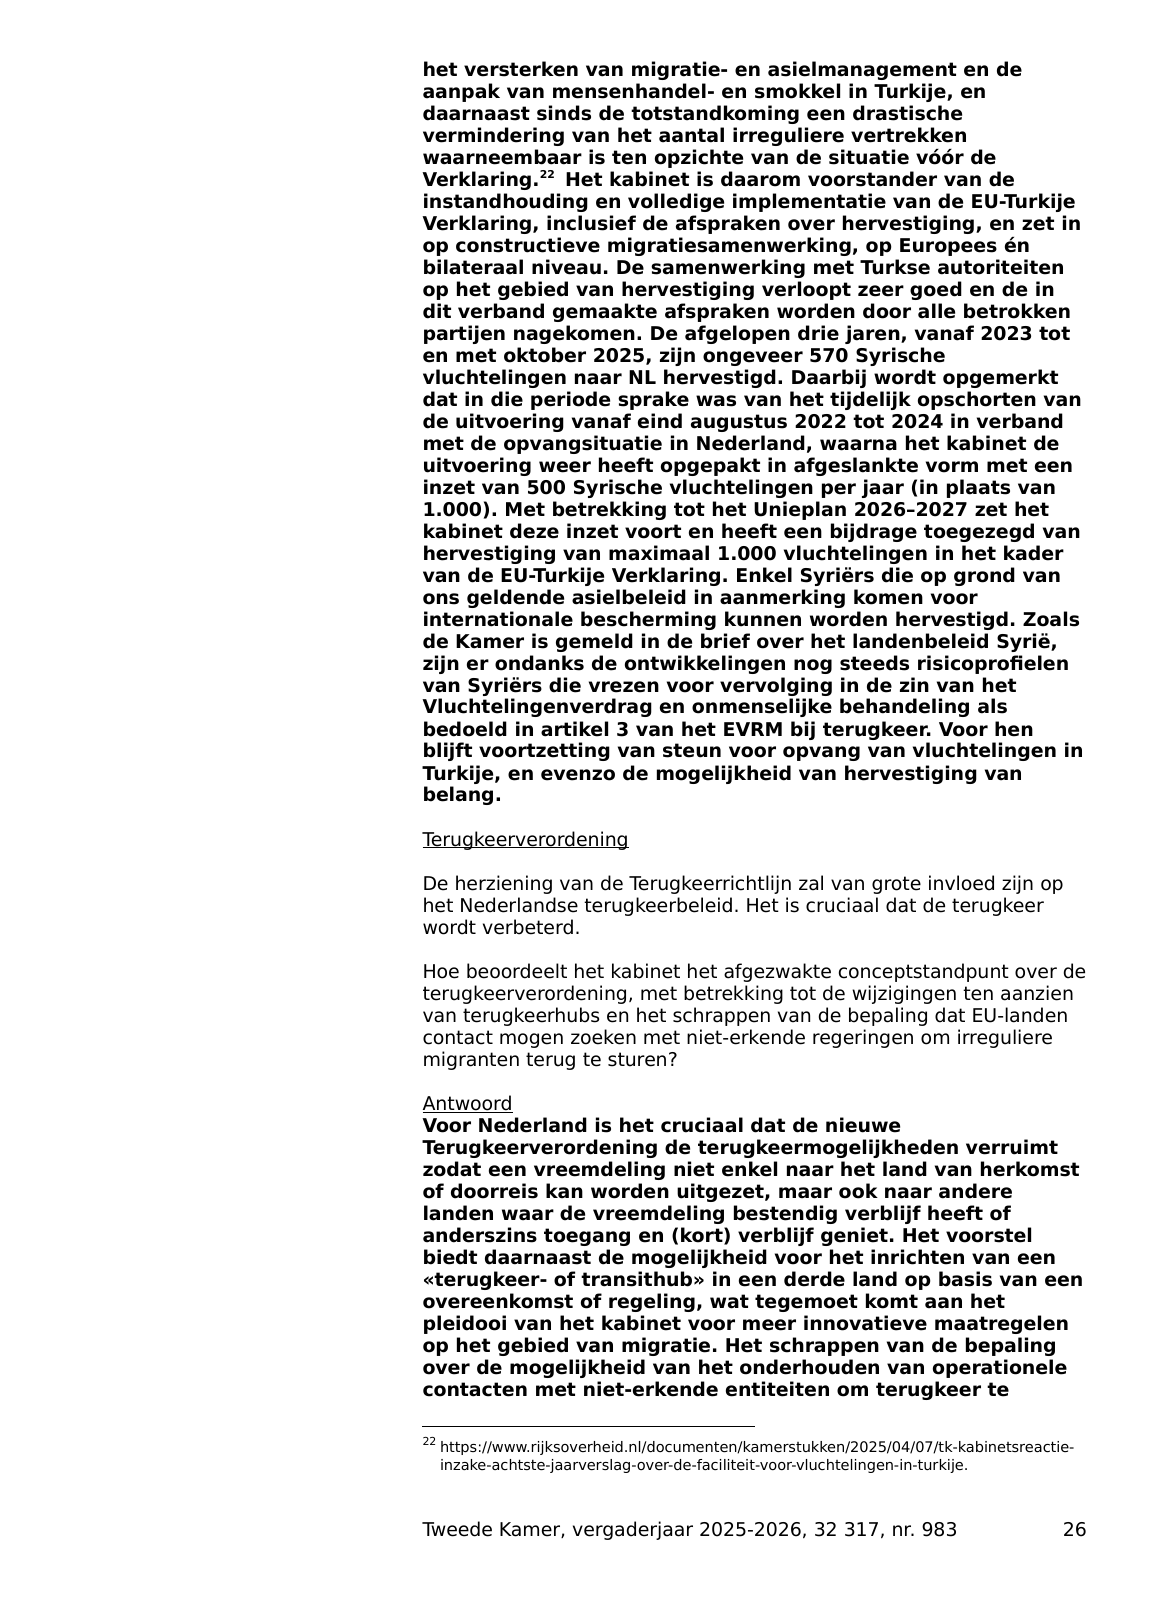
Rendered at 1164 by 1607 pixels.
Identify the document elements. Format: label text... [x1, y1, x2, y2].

text het versterken van migratie- en asielmanagement en de aanpak van mensenhandel- en smokkel in Turkije, en daarnaast sinds de totstandkoming een drastische vermindering van het aantal irreguliere vertrekken waarneembaar is ten opzichte van de situatie vóór de Verklaring. Het kabinet is daarom voorstander van de instandhouding en volledige implementatie van de EU-Turkije Verklaring, inclusief de afspraken over hervestiging, en zet in op constructieve migratiesamenwerking, op Europees én bilateraal niveau. De samenwerking met Turkse autoriteiten op het gebied van hervestiging verloopt zeer goed en de in dit verband gemaakte afspraken worden door alle betrokken partijen nagekomen. De afgelopen drie jaren, vanaf 2023 tot en met oktober 2025, zijn ongeveer 570 Syrische vluchtelingen naar NL hervestigd. Daarbij wordt opgemerkt dat in die periode sprake was van het tijdelijk opschorten van de uitvoering vanaf eind augustus 2022 tot 2024 in verband met de opvangsituatie in Nederland, waarna het kabinet de uitvoering weer heeft opgepakt in afgeslankte vorm met een inzet van 500 Syrische vluchtelingen per jaar (in plaats van 1.000). Met betrekking tot het Unieplan 2026–2027 zet het kabinet deze inzet voort en heeft een bijdrage toegezegd van hervestiging van maximaal 1.000 vluchtelingen in het kader van de EU-Turkije Verklaring. Enkel Syriërs die op grond van ons geldende asielbeleid in aanmerking komen voor internationale bescherming kunnen worden hervestigd. Zoals de Kamer is gemeld in de brief over het landenbeleid Syrië, zijn er ondanks de ontwikkelingen nog steeds risicoprofielen van Syriërs die vrezen voor vervolging in de zin van het Vluchtelingenverdrag en onmenselijke behandeling als bedoeld in artikel 3 van het EVRM bij terugkeer. Voor hen blijft voortzetting van steun voor opvang van vluchtelingen in Turkije, en evenzo de mogelijkheid van hervestiging van belang. [422, 59, 1087, 806]
subtitle Terugkeerverordening [422, 828, 1087, 851]
text De herziening van de Terugkeerrichtlijn zal van grote invloed zijn op het Nederlandse terugkeerbeleid. Het is cruciaal dat de terugkeer wordt verbeterd. [422, 873, 1087, 939]
text https://www.rijksoverheid.nl/documenten/kamerstukken/2025/04/07/tk-kabinetsreactie-inzake-achtste-jaarverslag-over-de-faciliteit-voor-vluchtelingen-in-turkije. [422, 1435, 1087, 1474]
text Antwoord [422, 1093, 1087, 1115]
text Hoe beoordeelt het kabinet het afgezwakte conceptstandpunt over de terugkeerverordening, met betrekking tot de wijzigingen ten aanzien van terugkeerhubs en het schrappen van de bepaling dat EU-landen contact mogen zoeken met niet-erkende regeringen om irreguliere migranten terug te sturen? [422, 961, 1087, 1071]
text Voor Nederland is het cruciaal dat de nieuwe Terugkeerverordening de terugkeermogelijkheden verruimt zodat een vreemdeling niet enkel naar het land van herkomst of doorreis kan worden uitgezet, maar ook naar andere landen waar de vreemdeling bestendig verblijf heeft of anderszins toegang en (kort) verblijf geniet. Het voorstel biedt daarnaast de mogelijkheid voor het inrichten van een «terugkeer- of transithub» in een derde land op basis van een overeenkomst of regeling, wat tegemoet komt aan het pleidooi van het kabinet voor meer innovatieve maatregelen op het gebied van migratie. Het schrappen van de bepaling over de mogelijkheid van het onderhouden van operationele contacten met niet-erkende entiteiten om terugkeer te [422, 1115, 1087, 1401]
